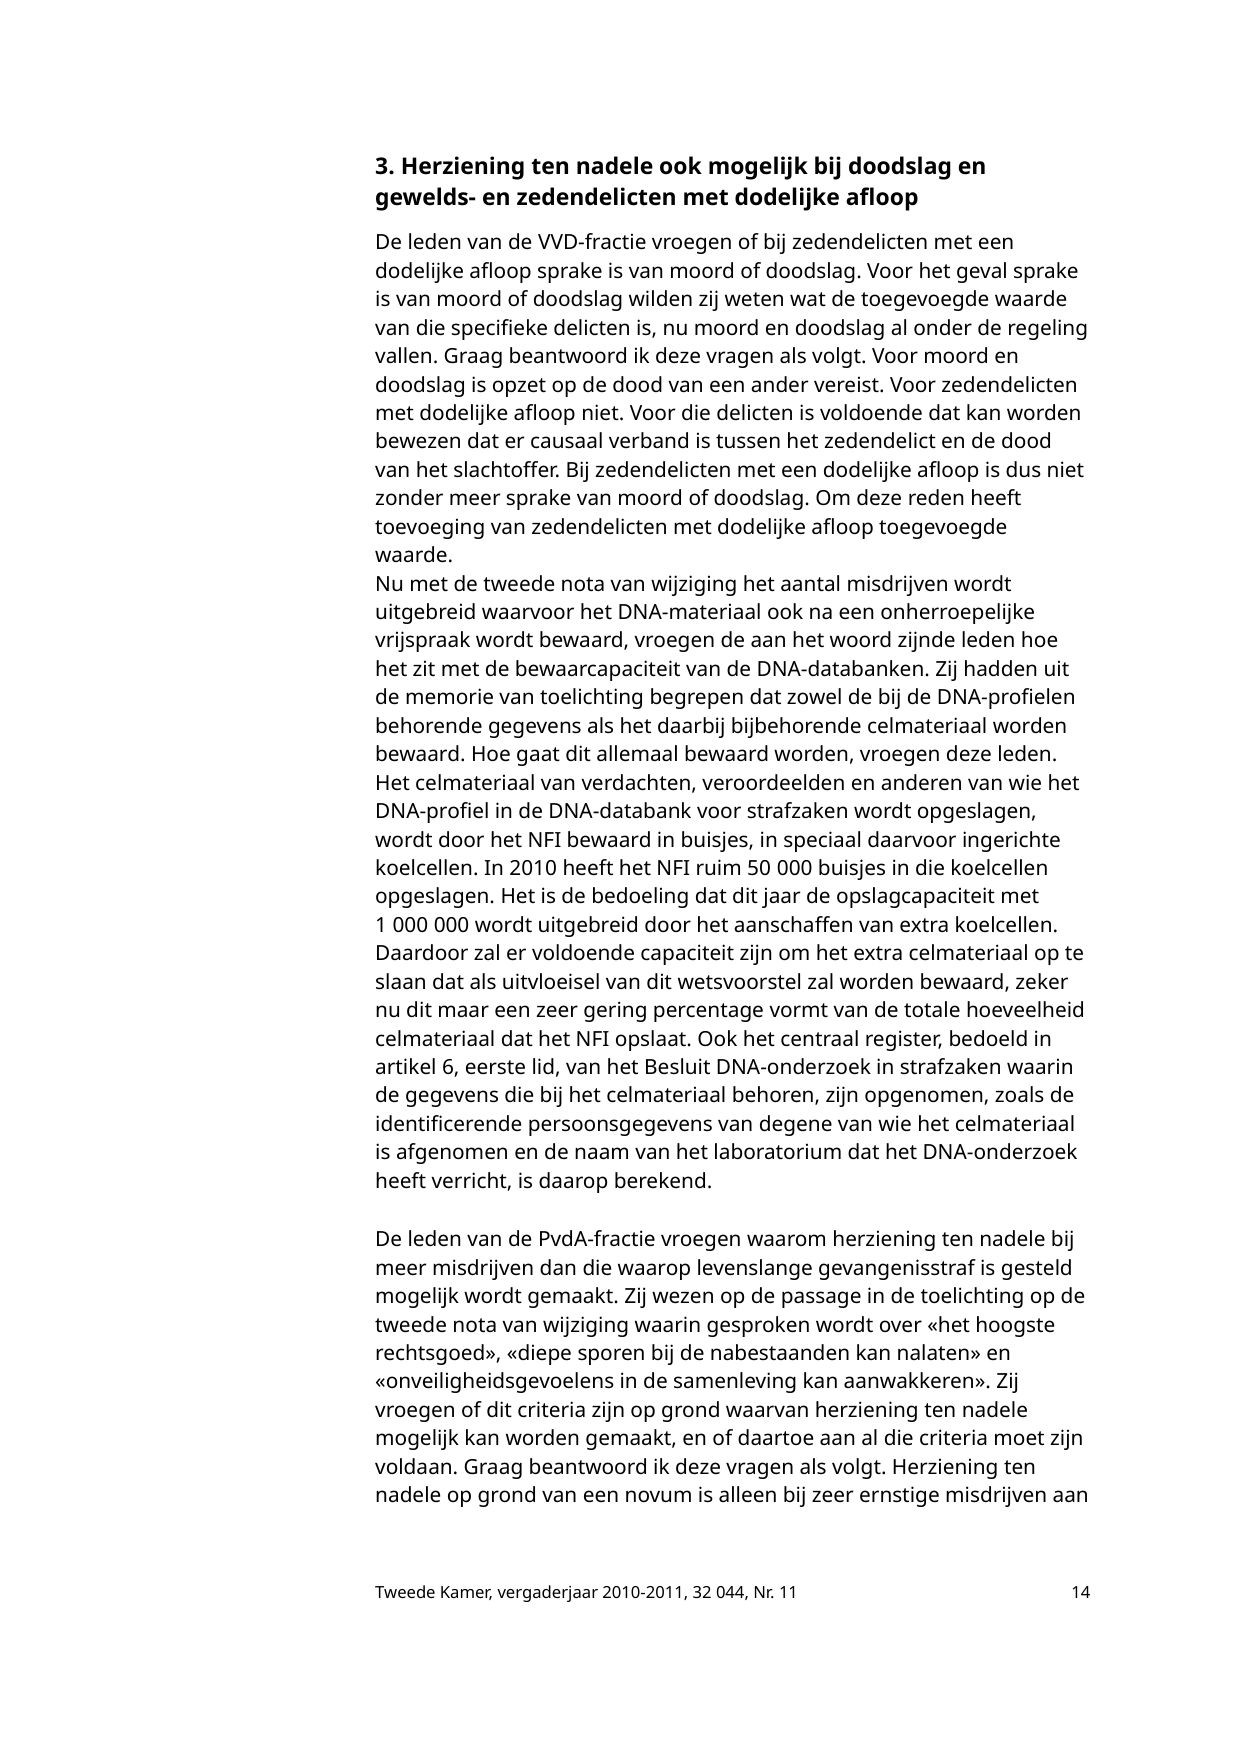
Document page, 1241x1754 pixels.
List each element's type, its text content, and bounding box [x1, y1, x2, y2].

subtitle 3. Herziening ten nadele ook mogelijk bij doodslag en gewelds- en zedendelicten met dodelijke afloop [375, 150, 1090, 212]
text Nu met de tweede nota van wijziging het aantal misdrijven wordt uitgebreid waarvoor het DNA-materiaal ook na een onherroepelijke vrijspraak wordt bewaard, vroegen de aan het woord zijnde leden hoe het zit met de bewaarcapaciteit van de DNA-databanken. Zij hadden uit de memorie van toelichting begrepen dat zowel de bij de DNA-profielen behorende gegevens als het daarbij bijbehorende celmateriaal worden bewaard. Hoe gaat dit allemaal bewaard worden, vroegen deze leden. Het celmateriaal van verdachten, veroordeelden en anderen van wie het DNA-profiel in de DNA-databank voor strafzaken wordt opgeslagen, wordt door het NFI bewaard in buisjes, in speciaal daarvoor ingerichte koelcellen. In 2010 heeft het NFI ruim 50 000 buisjes in die koelcellen opgeslagen. Het is de bedoeling dat dit jaar de opslagcapaciteit met 1 000 000 wordt uitgebreid door het aanschaffen van extra koelcellen. Daardoor zal er voldoende capaciteit zijn om het extra celmateriaal op te slaan dat als uitvloeisel van dit wetsvoorstel zal worden bewaard, zeker nu dit maar een zeer gering percentage vormt van de totale hoeveelheid celmateriaal dat het NFI opslaat. Ook het centraal register, bedoeld in artikel 6, eerste lid, van het Besluit DNA-onderzoek in strafzaken waarin de gegevens die bij het celmateriaal behoren, zijn opgenomen, zoals de identificerende persoonsgegevens van degene van wie het celmateriaal is afgenomen en de naam van het laboratorium dat het DNA-onderzoek heeft verricht, is daarop berekend. [375, 569, 1090, 1194]
text De leden van de VVD-fractie vroegen of bij zedendelicten met een dodelijke afloop sprake is van moord of doodslag. Voor het geval sprake is van moord of doodslag wilden zij weten wat de toegevoegde waarde van die specifieke delicten is, nu moord en doodslag al onder de regeling vallen. Graag beantwoord ik deze vragen als volgt. Voor moord en doodslag is opzet op de dood van een ander vereist. Voor zedendelicten met dodelijke afloop niet. Voor die delicten is voldoende dat kan worden bewezen dat er causaal verband is tussen het zedendelict en de dood van het slachtoffer. Bij zedendelicten met een dodelijke afloop is dus niet zonder meer sprake van moord of doodslag. Om deze reden heeft toevoeging van zedendelicten met dodelijke afloop toegevoegde waarde. [375, 227, 1090, 569]
text De leden van de PvdA-fractie vroegen waarom herziening ten nadele bij meer misdrijven dan die waarop levenslange gevangenisstraf is gesteld mogelijk wordt gemaakt. Zij wezen op de passage in de toelichting op de tweede nota van wijziging waarin gesproken wordt over «het hoogste rechtsgoed», «diepe sporen bij de nabestaanden kan nalaten» en «onveiligheidsgevoelens in de samenleving kan aanwakkeren». Zij vroegen of dit criteria zijn op grond waarvan herziening ten nadele mogelijk kan worden gemaakt, en of daartoe aan al die criteria moet zijn voldaan. Graag beantwoord ik deze vragen als volgt. Herziening ten nadele op grond van een novum is alleen bij zeer ernstige misdrijven aan [375, 1224, 1090, 1509]
